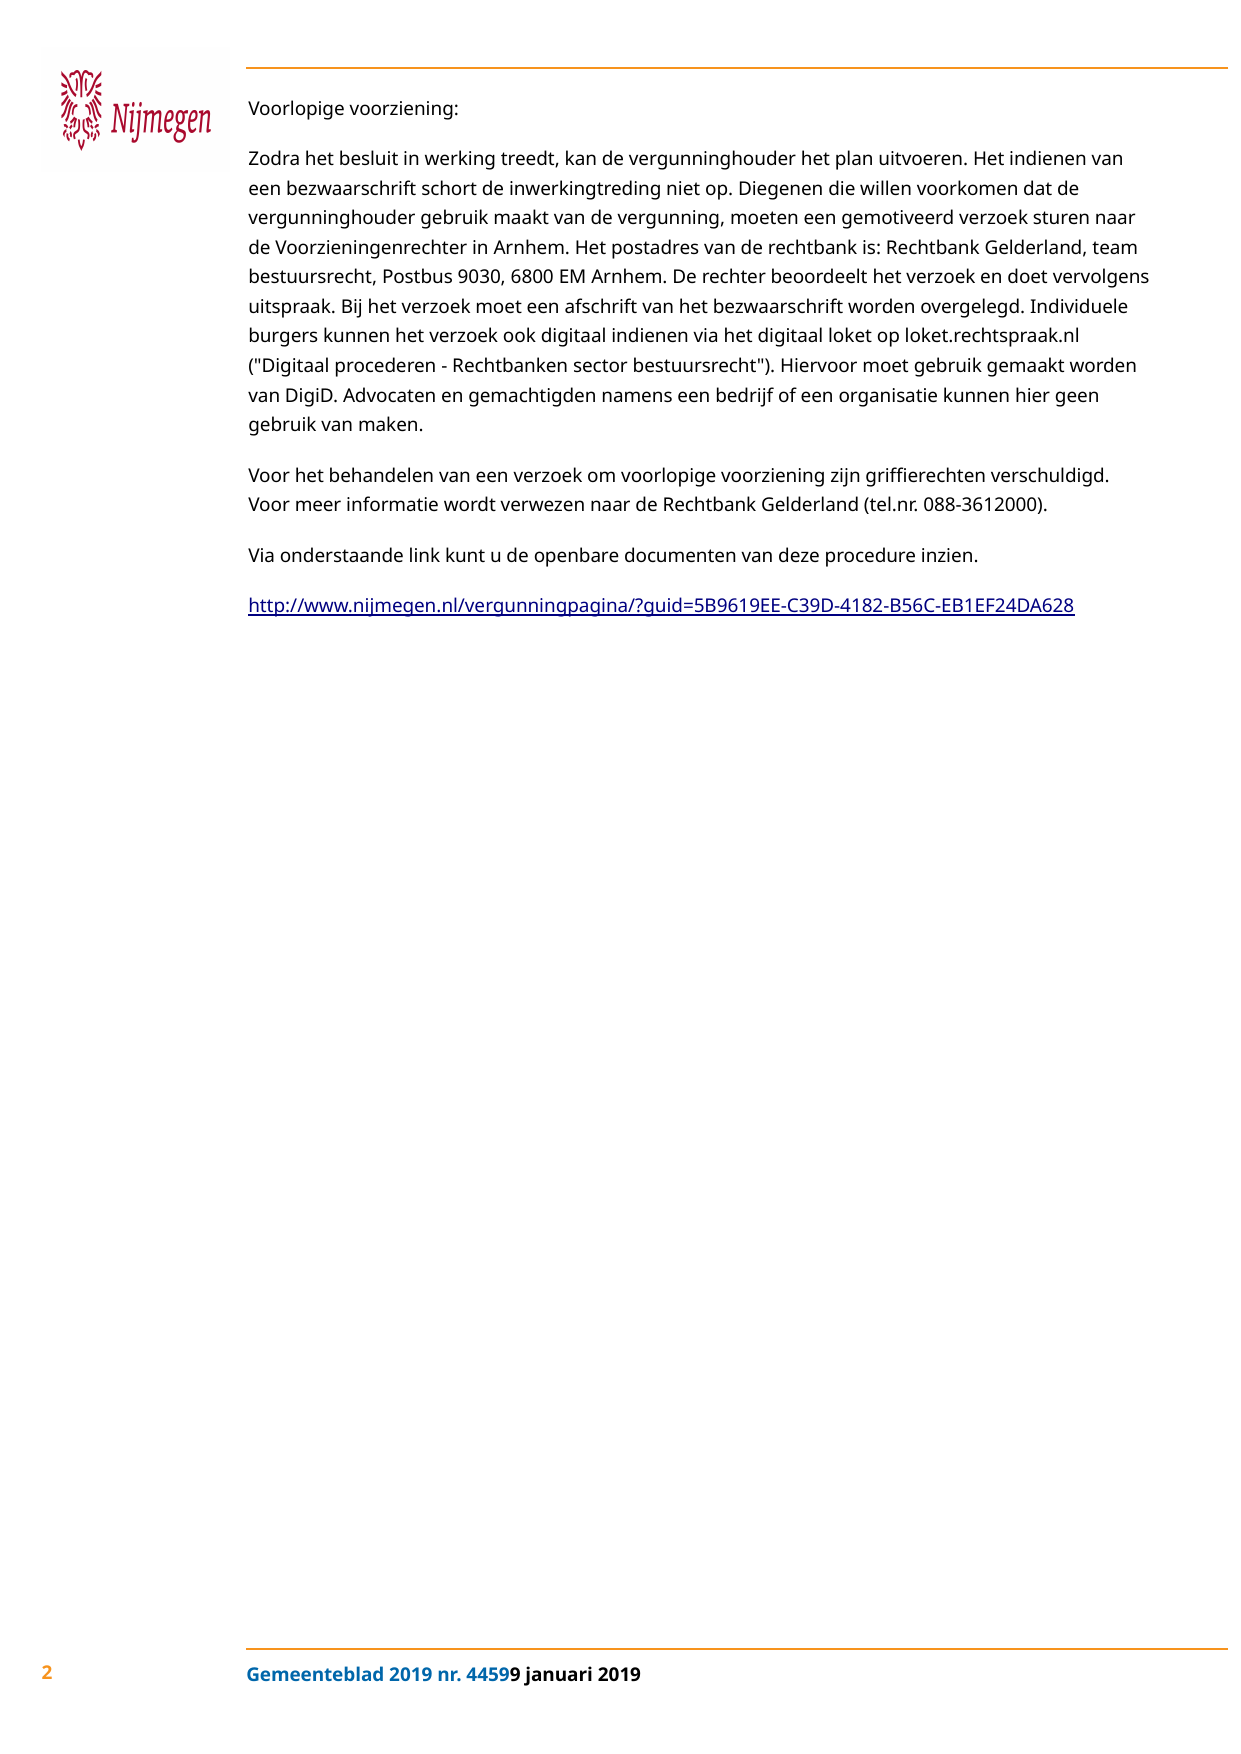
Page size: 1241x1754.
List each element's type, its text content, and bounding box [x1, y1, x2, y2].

text Zodra het besluit in werking treedt, kan de vergunninghouder het plan uitvoeren. Het indienen van een bezwaarschrift schort de inwerkingtreding niet op. Diegenen die willen voorkomen dat de vergunninghouder gebruik maakt van de vergunning, moeten een gemotiveerd verzoek sturen naar de Voorzieningenrechter in Arnhem. Het postadres van de rechtbank is: Rechtbank Gelderland, team bestuursrecht, Postbus 9030, 6800 EM Arnhem. De rechter beoordeelt het verzoek en doet vervolgens uitspraak. Bij het verzoek moet een afschrift van het bezwaarschrift worden overgelegd. Individuele burgers kunnen het verzoek ook digitaal indienen via het digitaal loket op loket.rechtspraak.nl ("Digitaal procederen - Rechtbanken sector bestuursrecht"). Hiervoor moet gebruik gemaakt worden van DigiD. Advocaten en gemachtigden namens een bedrijf of een organisatie kunnen hier geen gebruik van maken. [248, 145, 1152, 437]
picture [41, 47, 231, 172]
text Voorlopige voorziening: [248, 95, 1152, 121]
text Voor het behandelen van een verzoek om voorlopige voorziening zijn griffierechten verschuldigd. Voor meer informatie wordt verwezen naar de Rechtbank Gelderland (tel.nr. 088-3612000). [248, 462, 1152, 517]
text Via onderstaande link kunt u de openbare documenten van deze procedure inzien. [248, 542, 1152, 568]
text http://www.nijmegen.nl/vergunningpagina/?guid=5B9619EE-C39D-4182-B56C-EB1EF24DA628 [248, 592, 1152, 618]
